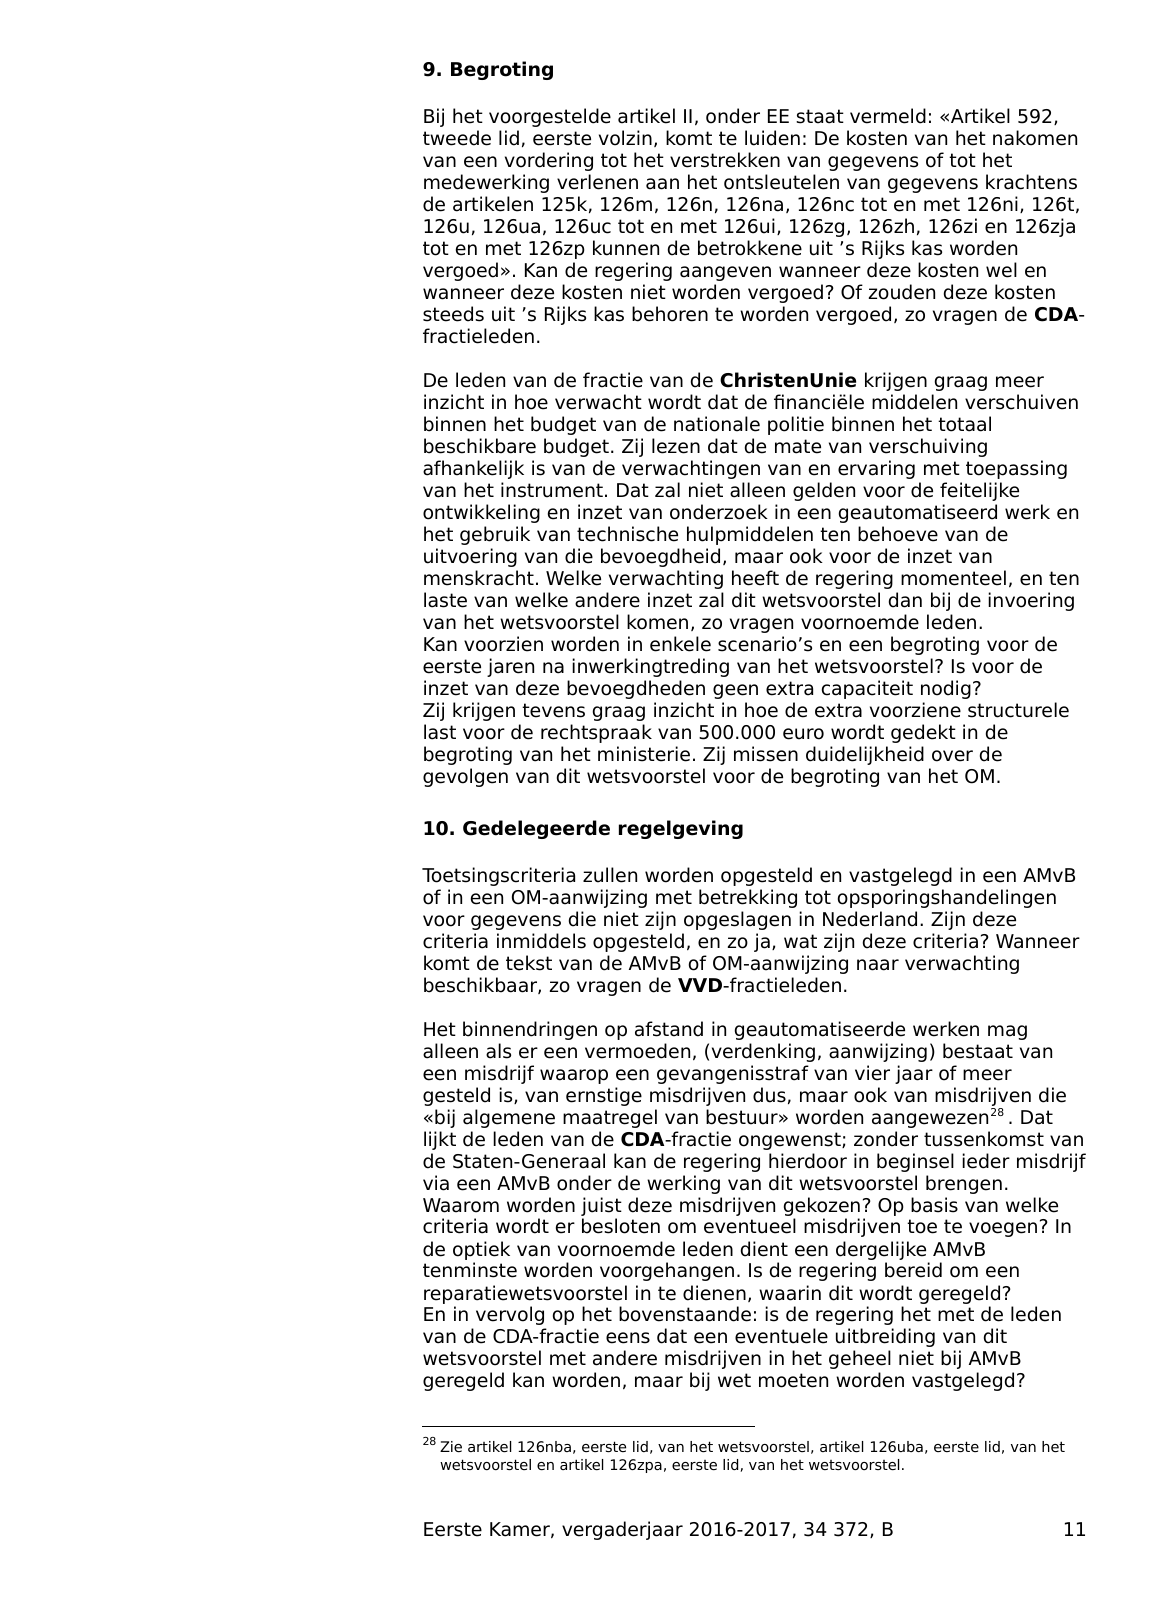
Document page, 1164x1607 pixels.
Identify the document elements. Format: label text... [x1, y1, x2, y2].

text Het binnendringen op afstand in geautomatiseerde werken mag alleen als er een vermoeden, (verdenking, aanwijzing) bestaat van een misdrijf waarop een gevangenisstraf van vier jaar of meer gesteld is, van ernstige misdrijven dus, maar ook van misdrijven die «bij algemene maatregel van bestuur» worden aangewezen. Dat lijkt de leden van de CDA-fractie ongewenst; zonder tussenkomst van de Staten-Generaal kan de regering hierdoor in beginsel ieder misdrijf via een AMvB onder de werking van dit wetsvoorstel brengen. Waarom worden juist deze misdrijven gekozen? Op basis van welke criteria wordt er besloten om eventueel misdrijven toe te voegen? In de optiek van voornoemde leden dient een dergelijke AMvB tenminste worden voorgehangen. Is de regering bereid om een reparatiewetsvoorstel in te dienen, waarin dit wordt geregeld? [422, 1019, 1087, 1304]
text En in vervolg op het bovenstaande: is de regering het met de leden van de CDA-fractie eens dat een eventuele uitbreiding van dit wetsvoorstel met andere misdrijven in het geheel niet bij AMvB geregeld kan worden, maar bij wet moeten worden vastgelegd? [422, 1304, 1087, 1392]
text Toetsingscriteria zullen worden opgesteld en vastgelegd in een AMvB of in een OM-aanwijzing met betrekking tot opsporingshandelingen voor gegevens die niet zijn opgeslagen in Nederland. Zijn deze criteria inmiddels opgesteld, en zo ja, wat zijn deze criteria? Wanneer komt de tekst van de AMvB of OM-aanwijzing naar verwachting beschikbaar, zo vragen de VVD-fractieleden. [422, 864, 1087, 996]
subtitle 9. Begroting [422, 59, 1087, 81]
subtitle 10. Gedelegeerde regelgeving [422, 818, 1087, 839]
text Zij krijgen tevens graag inzicht in hoe de extra voorziene structurele last voor de rechtspraak van 500.000 euro wordt gedekt in de begroting van het ministerie. Zij missen duidelijkheid over de gevolgen van dit wetsvoorstel voor de begroting van het OM. [422, 700, 1087, 788]
text Bij het voorgestelde artikel II, onder EE staat vermeld: «Artikel 592, tweede lid, eerste volzin, komt te luiden: De kosten van het nakomen van een vordering tot het verstrekken van gegevens of tot het medewerking verlenen aan het ontsleutelen van gegevens krachtens de artikelen 125k, 126m, 126n, 126na, 126nc tot en met 126ni, 126t, 126u, 126ua, 126uc tot en met 126ui, 126zg, 126zh, 126zi en 126zja tot en met 126zp kunnen de betrokkene uit ’s Rijks kas worden vergoed». Kan de regering aangeven wanneer deze kosten wel en wanneer deze kosten niet worden vergoed? Of zouden deze kosten steeds uit ’s Rijks kas behoren te worden vergoed, zo vragen de CDA-fractieleden. [422, 106, 1087, 348]
text Kan voorzien worden in enkele scenario’s en een begroting voor de eerste jaren na inwerkingtreding van het wetsvoorstel? Is voor de inzet van deze bevoegdheden geen extra capaciteit nodig? [422, 634, 1087, 700]
text De leden van de fractie van de ChristenUnie krijgen graag meer inzicht in hoe verwacht wordt dat de financiële middelen verschuiven binnen het budget van de nationale politie binnen het totaal beschikbare budget. Zij lezen dat de mate van verschuiving afhankelijk is van de verwachtingen van en ervaring met toepassing van het instrument. Dat zal niet alleen gelden voor de feitelijke ontwikkeling en inzet van onderzoek in een geautomatiseerd werk en het gebruik van technische hulpmiddelen ten behoeve van de uitvoering van die bevoegdheid, maar ook voor de inzet van menskracht. Welke verwachting heeft de regering momenteel, en ten laste van welke andere inzet zal dit wetsvoorstel dan bij de invoering van het wetsvoorstel komen, zo vragen voornoemde leden. [422, 370, 1087, 634]
text Zie artikel 126nba, eerste lid, van het wetsvoorstel, artikel 126uba, eerste lid, van het wetsvoorstel en artikel 126zpa, eerste lid, van het wetsvoorstel. [422, 1435, 1087, 1474]
